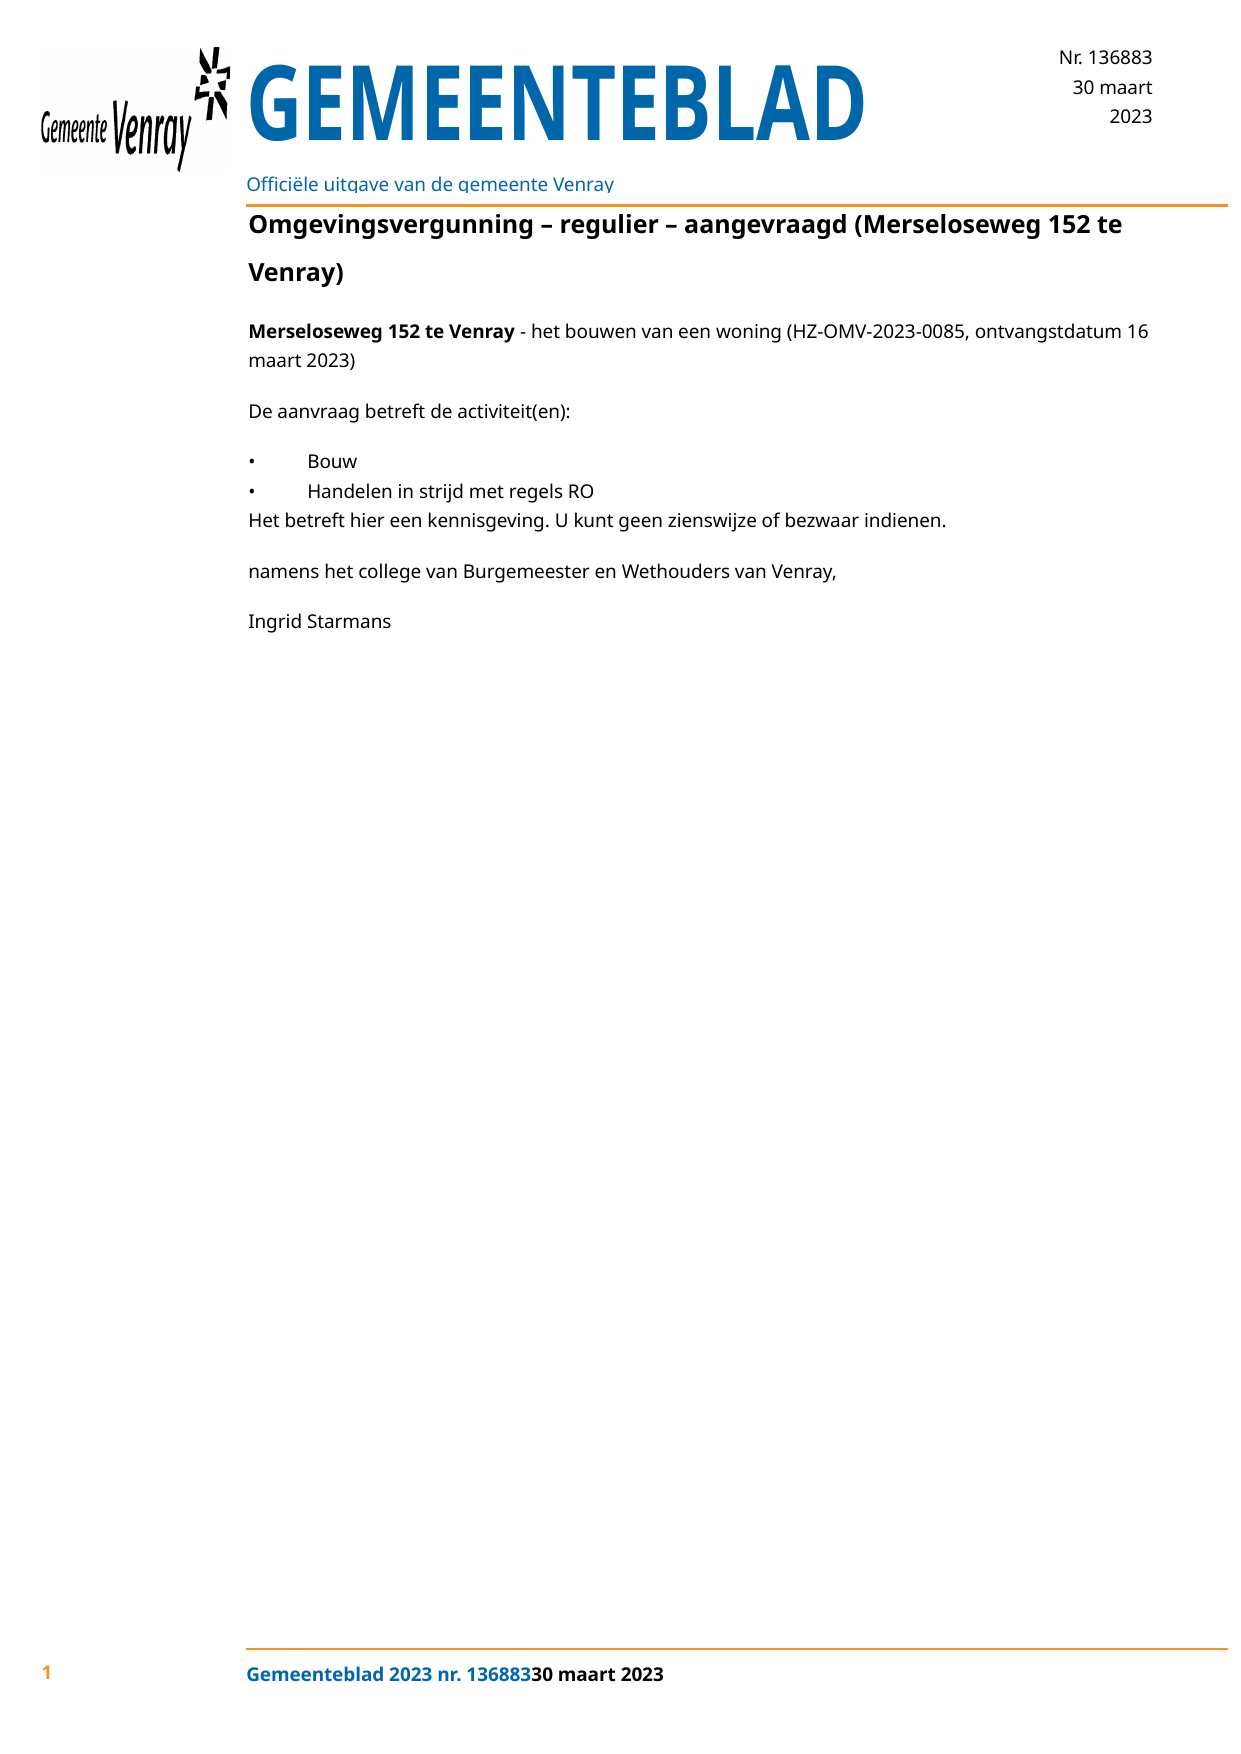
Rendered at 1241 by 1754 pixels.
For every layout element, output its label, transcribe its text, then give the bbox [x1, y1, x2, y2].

text Merseloseweg 152 te Venray - het bouwen van een woning (HZ-OMV-2023-0085, ontvangstdatum 16 maart 2023) [248, 318, 1152, 373]
list Bouw [248, 448, 1152, 474]
text namens het college van Burgemeester en Wethouders van Venray, [248, 558, 1152, 584]
text Het betreft hier een kennisgeving. U kunt geen zienswijze of bezwaar indienen. [248, 507, 1152, 533]
picture [41, 47, 231, 172]
list Handelen in strijd met regels RO [248, 478, 1152, 504]
text De aanvraag betreft de activiteit(en): [248, 398, 1152, 424]
text Omgevingsvergunning – regulier – aangevraagd (Merseloseweg 152 te Venray) [248, 207, 1152, 288]
text Ingrid Starmans [248, 608, 1152, 634]
